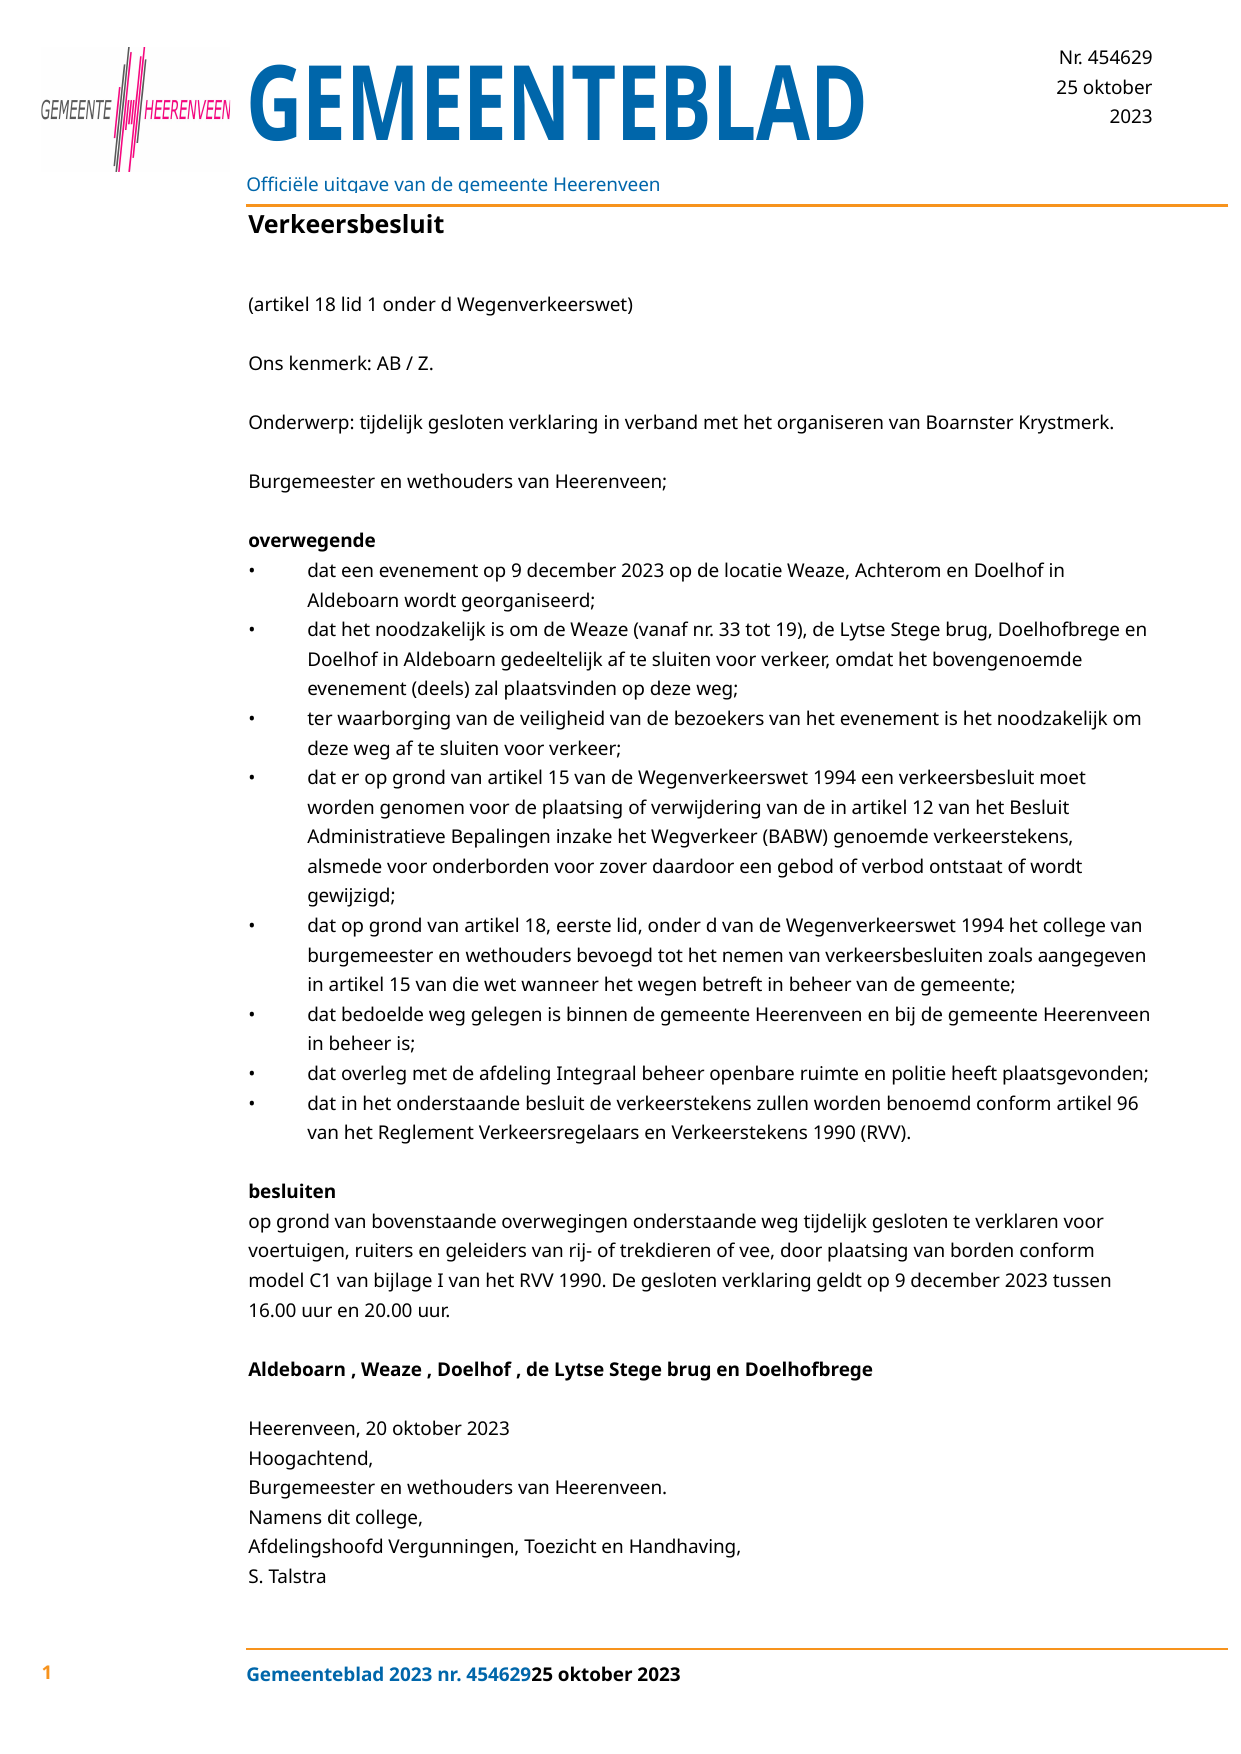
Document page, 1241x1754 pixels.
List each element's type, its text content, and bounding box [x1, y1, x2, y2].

text overwegende [248, 528, 1152, 553]
text Afdelingshoofd Vergunningen, Toezicht en Handhaving, [248, 1533, 1152, 1559]
list ter waarborging van de veiligheid van de bezoekers van het evenement is het noodzakelijk om deze weg af te sluiten voor verkeer; [248, 705, 1152, 761]
list dat het noodzakelijk is om de Weaze (vanaf nr. 33 tot 19), de Lytse Stege brug, Doelhofbrege en Doelhof in Aldeboarn gedeeltelijk af te sluiten voor verkeer, omdat het bovengenoemde evenement (deels) zal plaatsvinden op deze weg; [248, 616, 1152, 701]
text Burgemeester en wethouders van Heerenveen; [248, 468, 1152, 494]
text Heerenveen, 20 oktober 2023 [248, 1415, 1152, 1441]
text Aldeboarn , Weaze , Doelhof , de Lytse Stege brug en Doelhofbrege [248, 1356, 1152, 1382]
list dat bedoelde weg gelegen is binnen de gemeente Heerenveen en bij de gemeente Heerenveen in beheer is; [248, 1001, 1152, 1056]
text op grond van bovenstaande overwegingen onderstaande weg tijdelijk gesloten te verklaren voor voertuigen, ruiters en geleiders van rij- of trekdieren of vee, door plaatsing van borden conform model C1 van bijlage I van het RVV 1990. De gesloten verklaring geldt op 9 december 2023 tussen 16.00 uur en 20.00 uur. [248, 1208, 1152, 1323]
text besluiten [248, 1178, 1152, 1204]
text Namens dit college, [248, 1504, 1152, 1530]
list dat er op grond van artikel 15 van de Wegenverkeerswet 1994 een verkeersbesluit moet worden genomen voor de plaatsing of verwijdering van de in artikel 12 van het Besluit Administratieve Bepalingen inzake het Wegverkeer (BABW) genoemde verkeerstekens, alsmede voor onderborden voor zover daardoor een gebod of verbod ontstaat of wordt gewijzigd; [248, 764, 1152, 908]
text Hoogachtend, [248, 1445, 1152, 1471]
text S. Talstra [248, 1563, 1152, 1589]
list dat een evenement op 9 december 2023 op de locatie Weaze, Achterom en Doelhof in Aldeboarn wordt georganiseerd; [248, 557, 1152, 613]
text (artikel 18 lid 1 onder d Wegenverkeerswet) [248, 291, 1152, 317]
text Ons kenmerk: AB / Z. [248, 350, 1152, 376]
picture [41, 47, 231, 172]
text Verkeersbesluit [248, 207, 1152, 241]
list dat overleg met de afdeling Integraal beheer openbare ruimte en politie heeft plaatsgevonden; [248, 1060, 1152, 1086]
text Burgemeester en wethouders van Heerenveen. [248, 1474, 1152, 1500]
text Onderwerp: tijdelijk gesloten verklaring in verband met het organiseren van Boarnster Krystmerk. [248, 409, 1152, 435]
list dat in het onderstaande besluit de verkeerstekens zullen worden benoemd conform artikel 96 van het Reglement Verkeersregelaars en Verkeerstekens 1990 (RVV). [248, 1090, 1152, 1145]
list dat op grond van artikel 18, eerste lid, onder d van de Wegenverkeerswet 1994 het college van burgemeester en wethouders bevoegd tot het nemen van verkeersbesluiten zoals aangegeven in artikel 15 van die wet wanneer het wegen betreft in beheer van de gemeente; [248, 912, 1152, 997]
